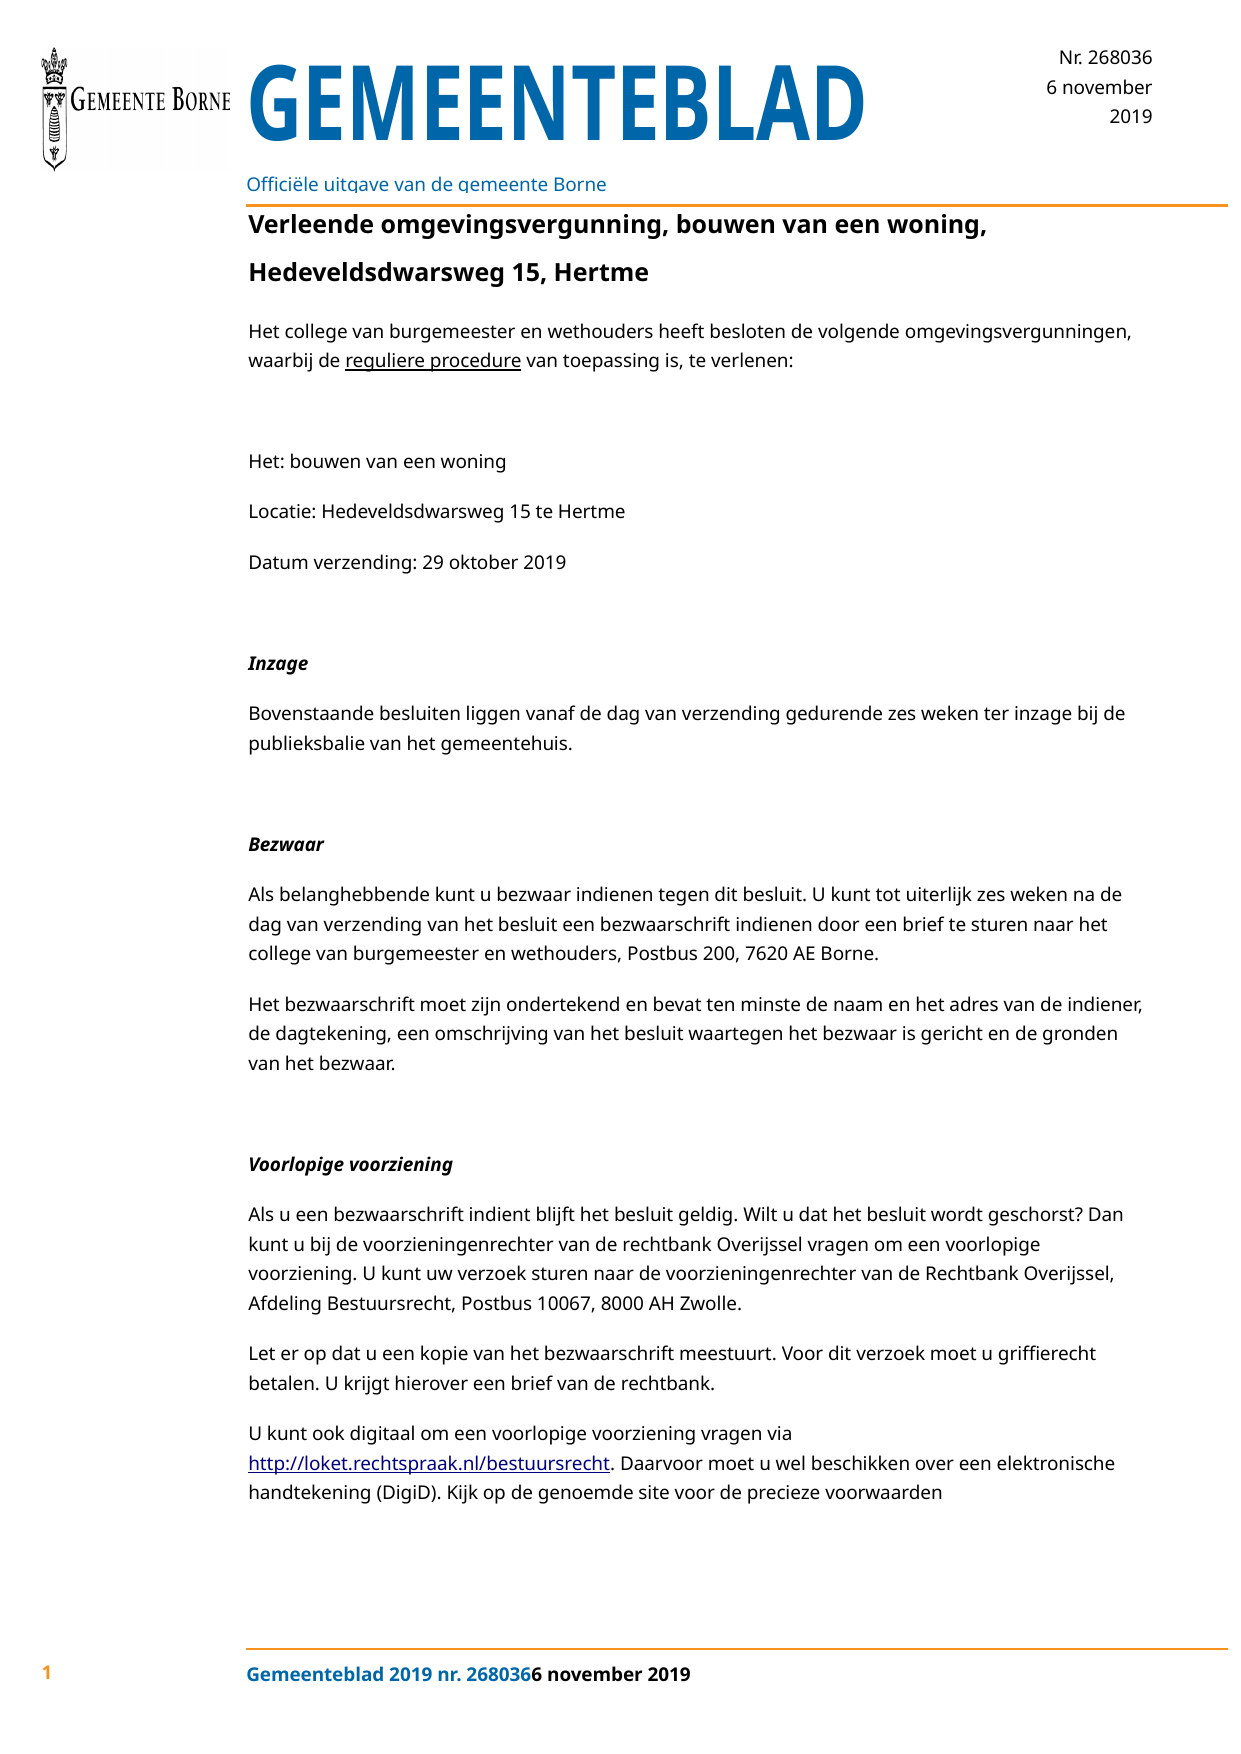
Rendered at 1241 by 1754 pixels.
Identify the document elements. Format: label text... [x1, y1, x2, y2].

text Voorlopige voorziening [248, 1151, 1152, 1177]
picture [41, 47, 231, 172]
text U kunt ook digitaal om een voorlopige voorziening vragen via http://loket.rechtspraak.nl/bestuursrecht. Daarvoor moet u wel beschikken over een elektronische handtekening (DigiD). Kijk op de genoemde site voor de precieze voorwaarden [248, 1420, 1152, 1505]
text Het bezwaarschrift moet zijn ondertekend en bevat ten minste de naam en het adres van de indiener, de dagtekening, een omschrijving van het besluit waartegen het bezwaar is gericht en de gronden van het bezwaar. [248, 991, 1152, 1076]
text Locatie: Hedeveldsdwarsweg 15 te Hertme [248, 499, 1152, 524]
text Verleende omgevingsvergunning, bouwen van een woning, Hedeveldsdwarsweg 15, Hertme [248, 207, 1152, 288]
text Bezwaar [248, 831, 1152, 857]
text Als u een bezwaarschrift indient blijft het besluit geldig. Wilt u dat het besluit wordt geschorst? Dan kunt u bij de voorzieningenrechter van de rechtbank Overijssel vragen om een voorlopige voorziening. U kunt uw verzoek sturen naar de voorzieningenrechter van de Rechtbank Overijssel, Afdeling Bestuursrecht, Postbus 10067, 8000 AH Zwolle. [248, 1201, 1152, 1316]
text Let er op dat u een kopie van het bezwaarschrift meestuurt. Voor dit verzoek moet u griffierecht betalen. U krijgt hierover een brief van de rechtbank. [248, 1340, 1152, 1396]
text Als belanghebbende kunt u bezwaar indienen tegen dit besluit. U kunt tot uiterlijk zes weken na de dag van verzending van het besluit een bezwaarschrift indienen door een brief te sturen naar het college van burgemeester en wethouders, Postbus 200, 7620 AE Borne. [248, 881, 1152, 966]
text Inzage [248, 650, 1152, 676]
text Het college van burgemeester en wethouders heeft besloten de volgende omgevingsvergunningen, waarbij de reguliere procedure van toepassing is, te verlenen: [248, 318, 1152, 373]
text Bovenstaande besluiten liggen vanaf de dag van verzending gedurende zes weken ter inzage bij de publieksbalie van het gemeentehuis. [248, 700, 1152, 756]
text Het: bouwen van een woning [248, 448, 1152, 474]
text Datum verzending: 29 oktober 2019 [248, 549, 1152, 575]
